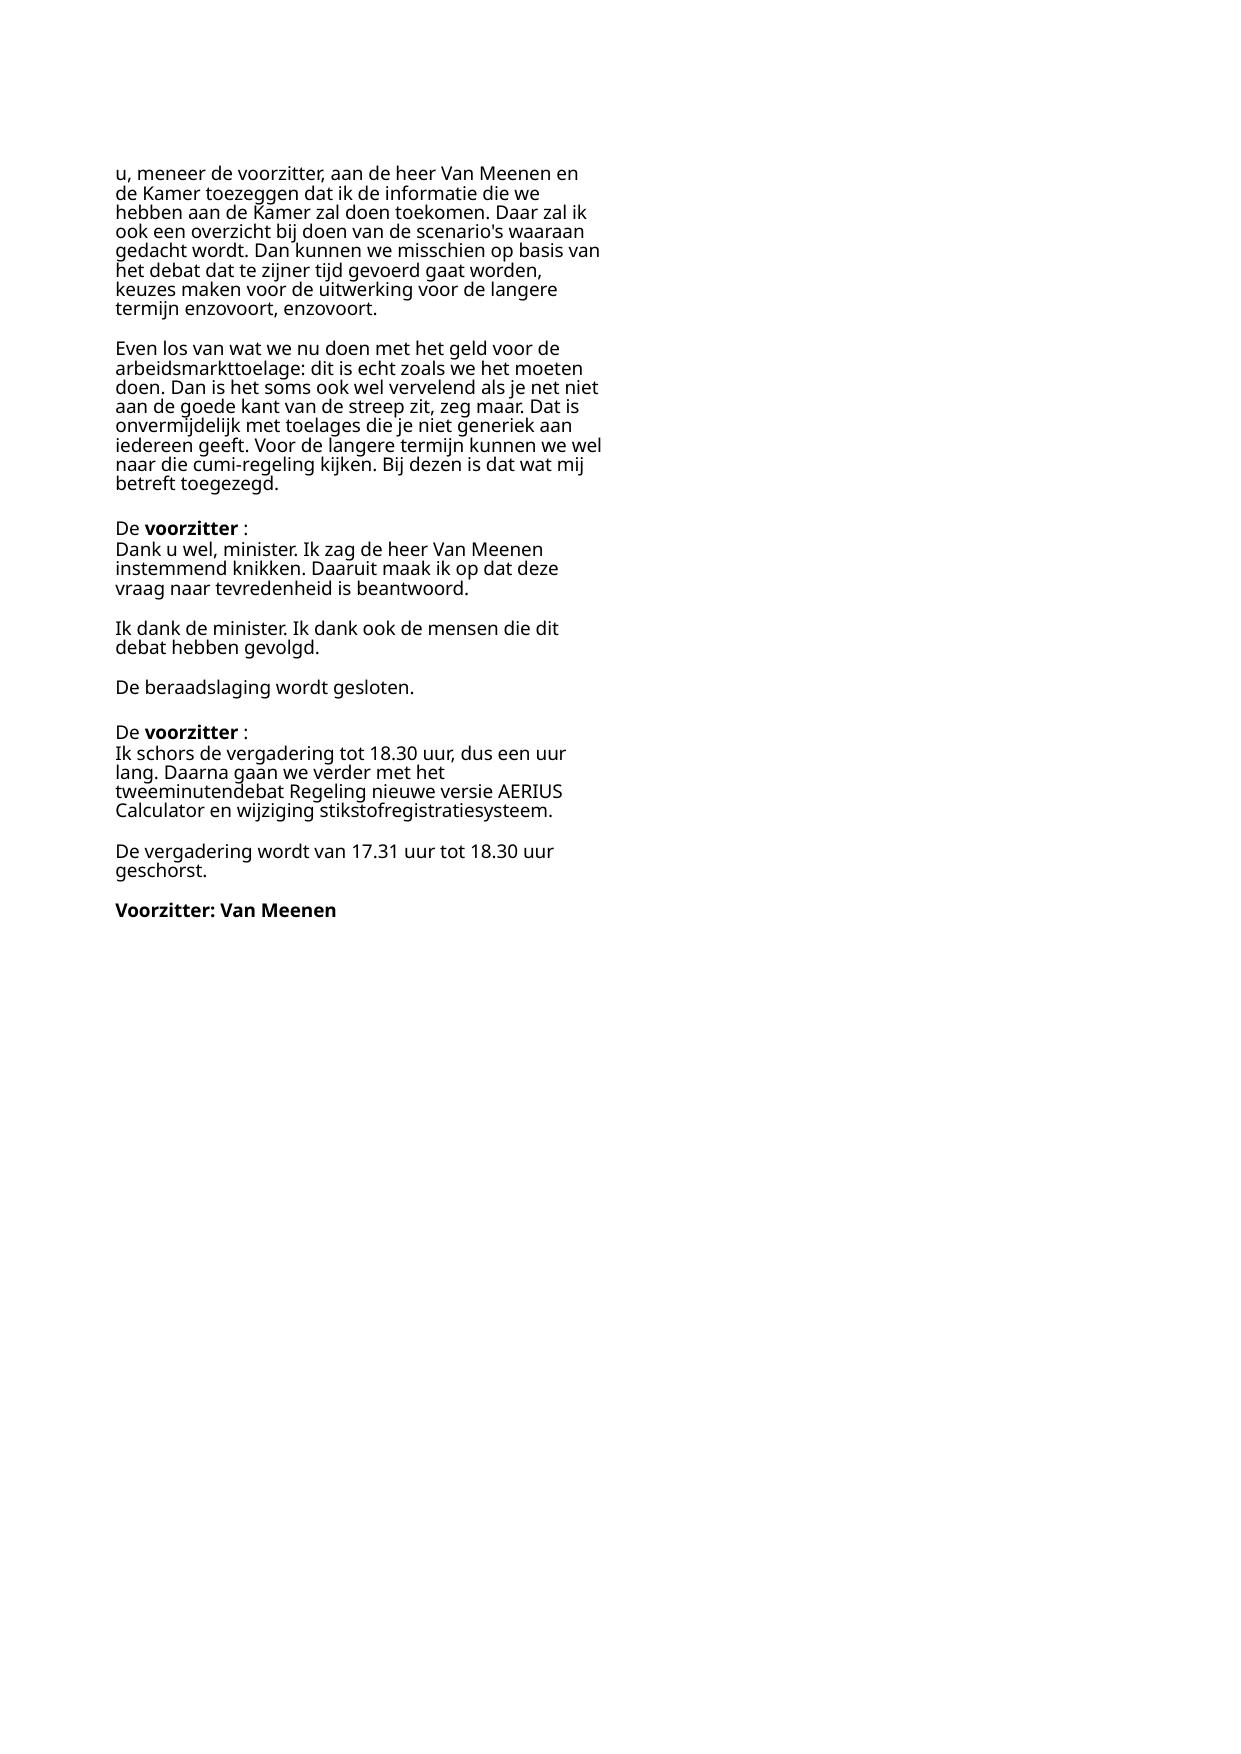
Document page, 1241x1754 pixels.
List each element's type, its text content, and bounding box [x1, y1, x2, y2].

text De vergadering wordt van 17.31 uur tot 18.30 uur geschorst. [115, 843, 605, 881]
text Dank u wel, minister. Ik zag de heer Van Meenen instemmend knikken. Daaruit maak ik op dat deze vraag naar tevredenheid is beantwoord. [115, 541, 605, 599]
text De beraadslaging wordt gesloten. [115, 679, 605, 698]
text u, meneer de voorzitter, aan de heer Van Meenen en de Kamer toezeggen dat ik de informatie die we hebben aan de Kamer zal doen toekomen. Daar zal ik ook een overzicht bij doen van de scenario's waaraan gedacht wordt. Dan kunnen we misschien op basis van het debat dat te zijner tijd gevoerd gaat worden, keuzes maken voor de uitwerking voor de langere termijn enzovoort, enzovoort. [115, 165, 605, 319]
text Ik schors de vergadering tot 18.30 uur, dus een uur lang. Daarna gaan we verder met het tweeminutendebat Regeling nieuwe versie AERIUS Calculator en wijziging stikstofregistratiesysteem. [115, 745, 605, 822]
text Ik dank de minister. Ik dank ook de mensen die dit debat hebben gevolgd. [115, 619, 605, 658]
text De voorzitter : [115, 719, 605, 745]
text Even los van wat we nu doen met het geld voor de arbeidsmarkttoelage: dit is echt zoals we het moeten doen. Dan is het soms ook wel vervelend als je net niet aan de goede kant van de streep zit, zeg maar. Dat is onvermijdelijk met toelages die je niet generiek aan iedereen geeft. Voor de langere termijn kunnen we wel naar die cumi-regeling kijken. Bij dezen is dat wat mij betreft toegezegd. [115, 340, 605, 494]
text Voorzitter: Van Meenen [115, 902, 605, 921]
text De voorzitter : [115, 515, 605, 541]
